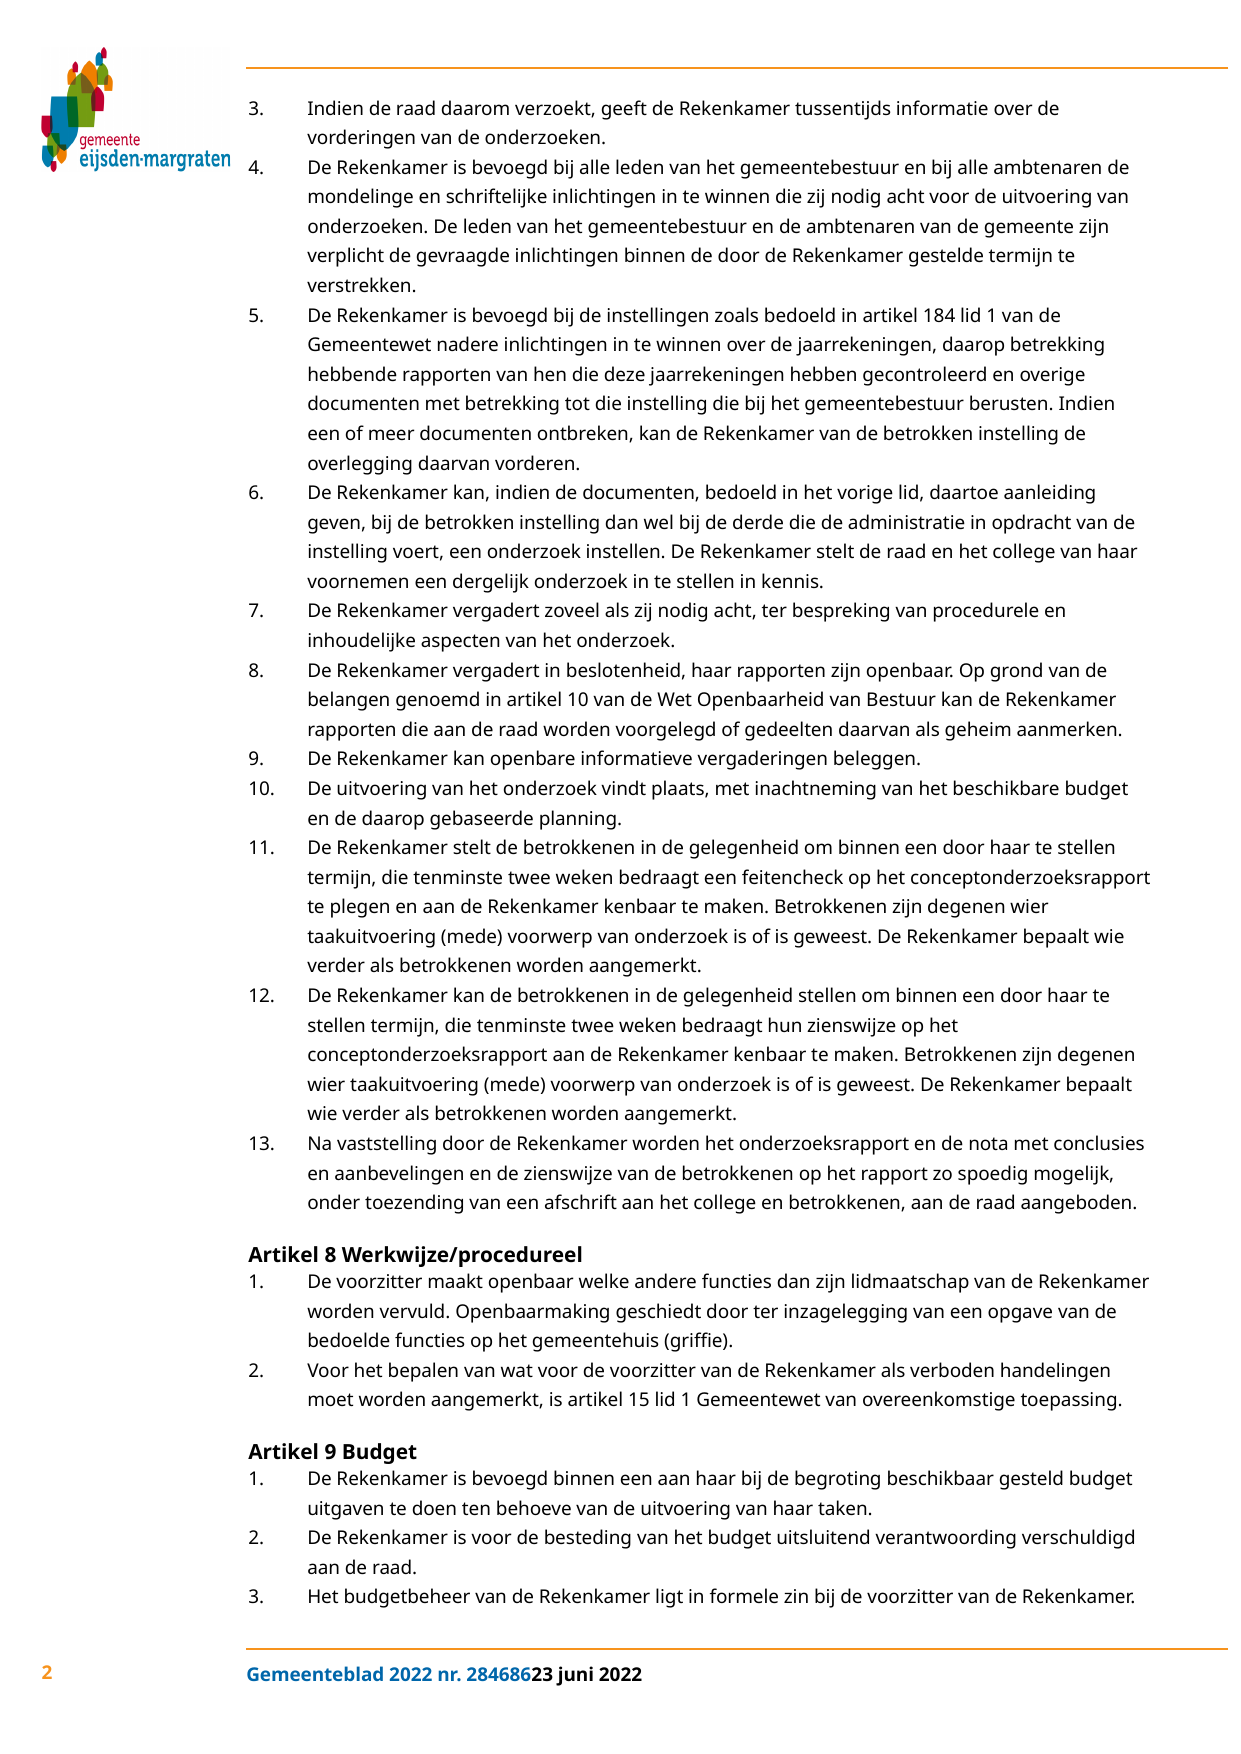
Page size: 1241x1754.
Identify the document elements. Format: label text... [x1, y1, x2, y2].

list Het budgetbeheer van de Rekenkamer ligt in formele zin bij de voorzitter van de Rekenkamer. [248, 1584, 1152, 1609]
list Indien de raad daarom verzoekt, geeft de Rekenkamer tussentijds informatie over de vorderingen van de onderzoeken. [248, 95, 1152, 150]
list De Rekenkamer is bevoegd bij alle leden van het gemeentebestuur en bij alle ambtenaren de mondelinge en schriftelijke inlichtingen in te winnen die zij nodig acht voor de uitvoering van onderzoeken. De leden van het gemeentebestuur en de ambtenaren van de gemeente zijn verplicht de gevraagde inlichtingen binnen de door de Rekenkamer gestelde termijn te verstrekken. [248, 154, 1152, 298]
list De Rekenkamer kan openbare informatieve vergaderingen beleggen. [248, 746, 1152, 771]
list De uitvoering van het onderzoek vindt plaats, met inachtneming van het beschikbare budget en de daarop gebaseerde planning. [248, 775, 1152, 831]
text Artikel 9 Budget [248, 1437, 1152, 1465]
list De Rekenkamer is bevoegd bij de instellingen zoals bedoeld in artikel 184 lid 1 van de Gemeentewet nadere inlichtingen in te winnen over de jaarrekeningen, daarop betrekking hebbende rapporten van hen die deze jaarrekeningen hebben gecontroleerd en overige documenten met betrekking tot die instelling die bij het gemeentebestuur berusten. Indien een of meer documenten ontbreken, kan de Rekenkamer van de betrokken instelling de overlegging daarvan vorderen. [248, 302, 1152, 476]
text Artikel 8 Werkwijze/procedureel [248, 1240, 1152, 1268]
list De Rekenkamer stelt de betrokkenen in de gelegenheid om binnen een door haar te stellen termijn, die tenminste twee weken bedraagt een feitencheck op het conceptonderzoeksrapport te plegen en aan de Rekenkamer kenbaar te maken. Betrokkenen zijn degenen wier taakuitvoering (mede) voorwerp van onderzoek is of is geweest. De Rekenkamer bepaalt wie verder als betrokkenen worden aangemerkt. [248, 834, 1152, 978]
list De voorzitter maakt openbaar welke andere functies dan zijn lidmaatschap van de Rekenkamer worden vervuld. Openbaarmaking geschiedt door ter inzagelegging van een opgave van de bedoelde functies op het gemeentehuis (griffie). [248, 1268, 1152, 1353]
list Na vaststelling door de Rekenkamer worden het onderzoeksrapport en de nota met conclusies en aanbevelingen en de zienswijze van de betrokkenen op het rapport zo spoedig mogelijk, onder toezending van een afschrift aan het college en betrokkenen, aan de raad aangeboden. [248, 1130, 1152, 1215]
list De Rekenkamer vergadert in beslotenheid, haar rapporten zijn openbaar. Op grond van de belangen genoemd in artikel 10 van de Wet Openbaarheid van Bestuur kan de Rekenkamer rapporten die aan de raad worden voorgelegd of gedeelten daarvan als geheim aanmerken. [248, 657, 1152, 742]
list De Rekenkamer kan, indien de documenten, bedoeld in het vorige lid, daartoe aanleiding geven, bij de betrokken instelling dan wel bij de derde die de administratie in opdracht van de instelling voert, een onderzoek instellen. De Rekenkamer stelt de raad en het college van haar voornemen een dergelijk onderzoek in te stellen in kennis. [248, 479, 1152, 594]
list De Rekenkamer is voor de besteding van het budget uitsluitend verantwoording verschuldigd aan de raad. [248, 1524, 1152, 1580]
picture [41, 47, 231, 172]
list De Rekenkamer kan de betrokkenen in de gelegenheid stellen om binnen een door haar te stellen termijn, die tenminste twee weken bedraagt hun zienswijze op het conceptonderzoeksrapport aan de Rekenkamer kenbaar te maken. Betrokkenen zijn degenen wier taakuitvoering (mede) voorwerp van onderzoek is of is geweest. De Rekenkamer bepaalt wie verder als betrokkenen worden aangemerkt. [248, 982, 1152, 1126]
list Voor het bepalen van wat voor de voorzitter van de Rekenkamer als verboden handelingen moet worden aangemerkt, is artikel 15 lid 1 Gemeentewet van overeenkomstige toepassing. [248, 1357, 1152, 1412]
list De Rekenkamer vergadert zoveel als zij nodig acht, ter bespreking van procedurele en inhoudelijke aspecten van het onderzoek. [248, 598, 1152, 653]
list De Rekenkamer is bevoegd binnen een aan haar bij de begroting beschikbaar gesteld budget uitgaven te doen ten behoeve van de uitvoering van haar taken. [248, 1465, 1152, 1521]
